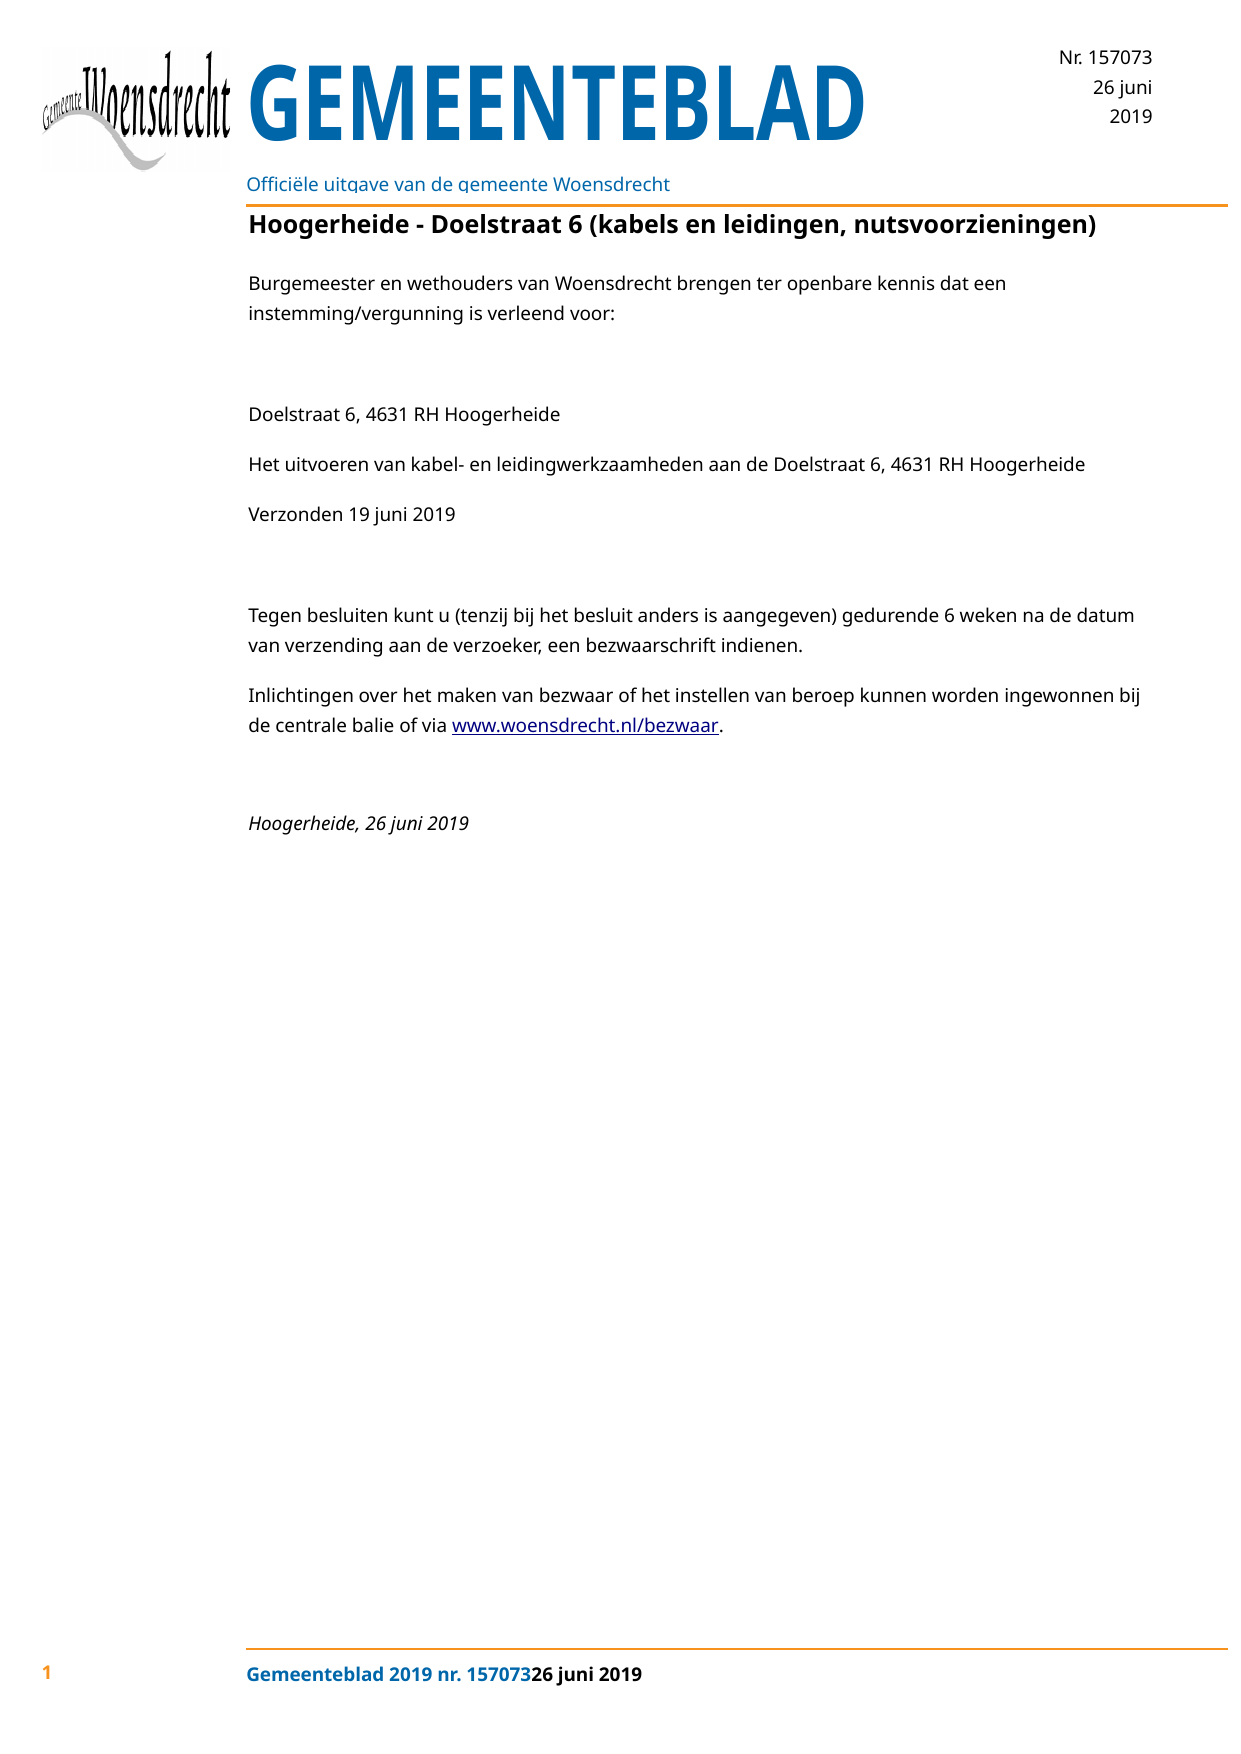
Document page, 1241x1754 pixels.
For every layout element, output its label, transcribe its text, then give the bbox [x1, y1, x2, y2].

text Hoogerheide - Doelstraat 6 (kabels en leidingen, nutsvoorzieningen) [248, 207, 1152, 241]
text Tegen besluiten kunt u (tenzij bij het besluit anders is aangegeven) gedurende 6 weken na de datum van verzending aan de verzoeker, een bezwaarschrift indienen. [248, 602, 1152, 658]
text Verzonden 19 juni 2019 [248, 502, 1152, 527]
text Inlichtingen over het maken van bezwaar of het instellen van beroep kunnen worden ingewonnen bij de centrale balie of via www.woensdrecht.nl/bezwaar. [248, 682, 1152, 738]
text Hoogerheide, 26 juni 2019 [248, 810, 1152, 836]
text Burgemeester en wethouders van Woensdrecht brengen ter openbare kennis dat een instemming/vergunning is verleend voor: [248, 270, 1152, 326]
text Het uitvoeren van kabel- en leidingwerkzaamheden aan de Doelstraat 6, 4631 RH Hoogerheide [248, 451, 1152, 477]
text Doelstraat 6, 4631 RH Hoogerheide [248, 401, 1152, 426]
picture [41, 47, 231, 172]
